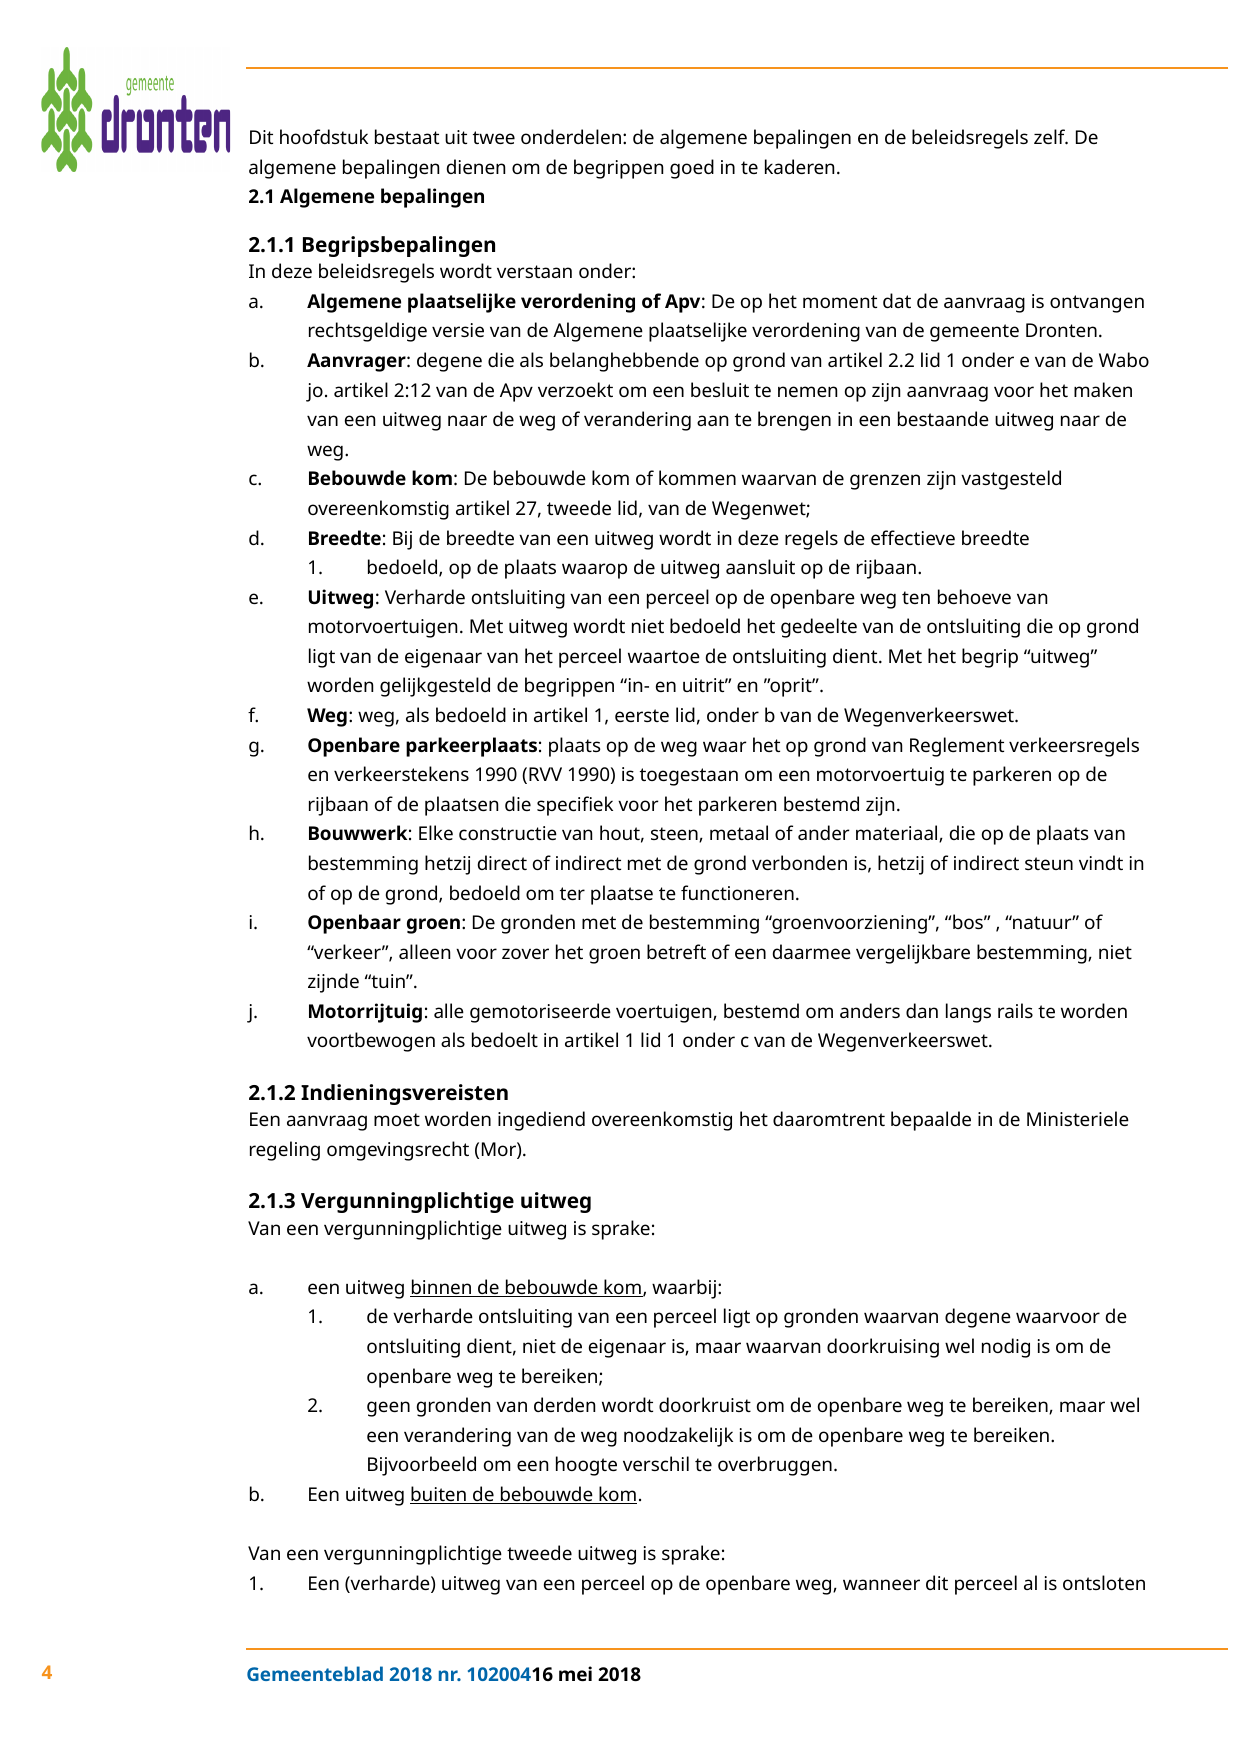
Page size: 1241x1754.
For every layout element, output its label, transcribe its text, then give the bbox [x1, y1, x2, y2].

list Bebouwde kom: De bebouwde kom of kommen waarvan de grenzen zijn vastgesteld overeenkomstig artikel 27, tweede lid, van de Wegenwet; [248, 466, 1152, 521]
list Weg: weg, als bedoeld in artikel 1, eerste lid, onder b van de Wegenverkeerswet. [248, 702, 1152, 728]
list bedoeld, op de plaats waarop de uitweg aansluit op de rijbaan. [307, 554, 1152, 580]
text Een aanvraag moet worden ingediend overeenkomstig het daaromtrent bepaalde in de Ministeriele regeling omgevingsrecht (Mor). [248, 1107, 1152, 1162]
list Openbaar groen: De gronden met de bestemming “groenvoorziening”, “bos” , “natuur” of “verkeer”, alleen voor zover het groen betreft of een daarmee vergelijkbare bestemming, niet zijnde “tuin”. [248, 909, 1152, 994]
text 2.1.2 Indieningsvereisten [248, 1078, 1152, 1107]
list Breedte: Bij de breedte van een uitweg wordt in deze regels de effectieve breedte [248, 525, 1152, 551]
list Bouwwerk: Elke constructie van hout, steen, metaal of ander materiaal, die op de plaats van bestemming hetzij direct of indirect met de grond verbonden is, hetzij of indirect steun vindt in of op de grond, bedoeld om ter plaatse te functioneren. [248, 821, 1152, 906]
list Een (verharde) uitweg van een perceel op de openbare weg, wanneer dit perceel al is ontsloten [248, 1570, 1152, 1596]
text In deze beleidsregels wordt verstaan onder: [248, 258, 1152, 284]
list Motorrijtuig: alle gemotoriseerde voertuigen, bestemd om anders dan langs rails te worden voortbewogen als bedoelt in artikel 1 lid 1 onder c van de Wegenverkeerswet. [248, 998, 1152, 1053]
text Dit hoofdstuk bestaat uit twee onderdelen: de algemene bepalingen en de beleidsregels zelf. De algemene bepalingen dienen om de begrippen goed in te kaderen. [248, 124, 1152, 180]
text 2.1 Algemene bepalingen [248, 183, 1152, 209]
list Uitweg: Verharde ontsluiting van een perceel op de openbare weg ten behoeve van motorvoertuigen. Met uitweg wordt niet bedoeld het gedeelte van de ontsluiting die op grond ligt van de eigenaar van het perceel waartoe de ontsluiting dient. Met het begrip “uitweg” worden gelijkgesteld de begrippen “in- en uitrit” en ”oprit”. [248, 584, 1152, 698]
text Van een vergunningplichtige uitweg is sprake: [248, 1215, 1152, 1241]
list Een uitweg buiten de bebouwde kom. [248, 1481, 1152, 1507]
list Algemene plaatselijke verordening of Apv: De op het moment dat de aanvraag is ontvangen rechtsgeldige versie van de Algemene plaatselijke verordening van de gemeente Dronten. [248, 288, 1152, 343]
text 2.1.3 Vergunningplichtige uitweg [248, 1187, 1152, 1215]
list geen gronden van derden wordt doorkruist om de openbare weg te bereiken, maar wel een verandering van de weg noodzakelijk is om de openbare weg te bereiken. Bijvoorbeeld om een hoogte verschil te overbruggen. [307, 1392, 1152, 1477]
list Aanvrager: degene die als belanghebbende op grond van artikel 2.2 lid 1 onder e van de Wabo jo. artikel 2:12 van de Apv verzoekt om een besluit te nemen op zijn aanvraag voor het maken van een uitweg naar de weg of verandering aan te brengen in een bestaande uitweg naar de weg. [248, 347, 1152, 462]
text Van een vergunningplichtige tweede uitweg is sprake: [248, 1540, 1152, 1566]
list een uitweg binnen de bebouwde kom, waarbij: [248, 1274, 1152, 1300]
text 2.1.1 Begripsbepalingen [248, 230, 1152, 258]
picture [41, 47, 231, 172]
list de verharde ontsluiting van een perceel ligt op gronden waarvan degene waarvoor de ontsluiting dient, niet de eigenaar is, maar waarvan doorkruising wel nodig is om de openbare weg te bereiken; [307, 1304, 1152, 1389]
list Openbare parkeerplaats: plaats op de weg waar het op grond van Reglement verkeersregels en verkeerstekens 1990 (RVV 1990) is toegestaan om een motorvoertuig te parkeren op de rijbaan of de plaatsen die specifiek voor het parkeren bestemd zijn. [248, 732, 1152, 817]
